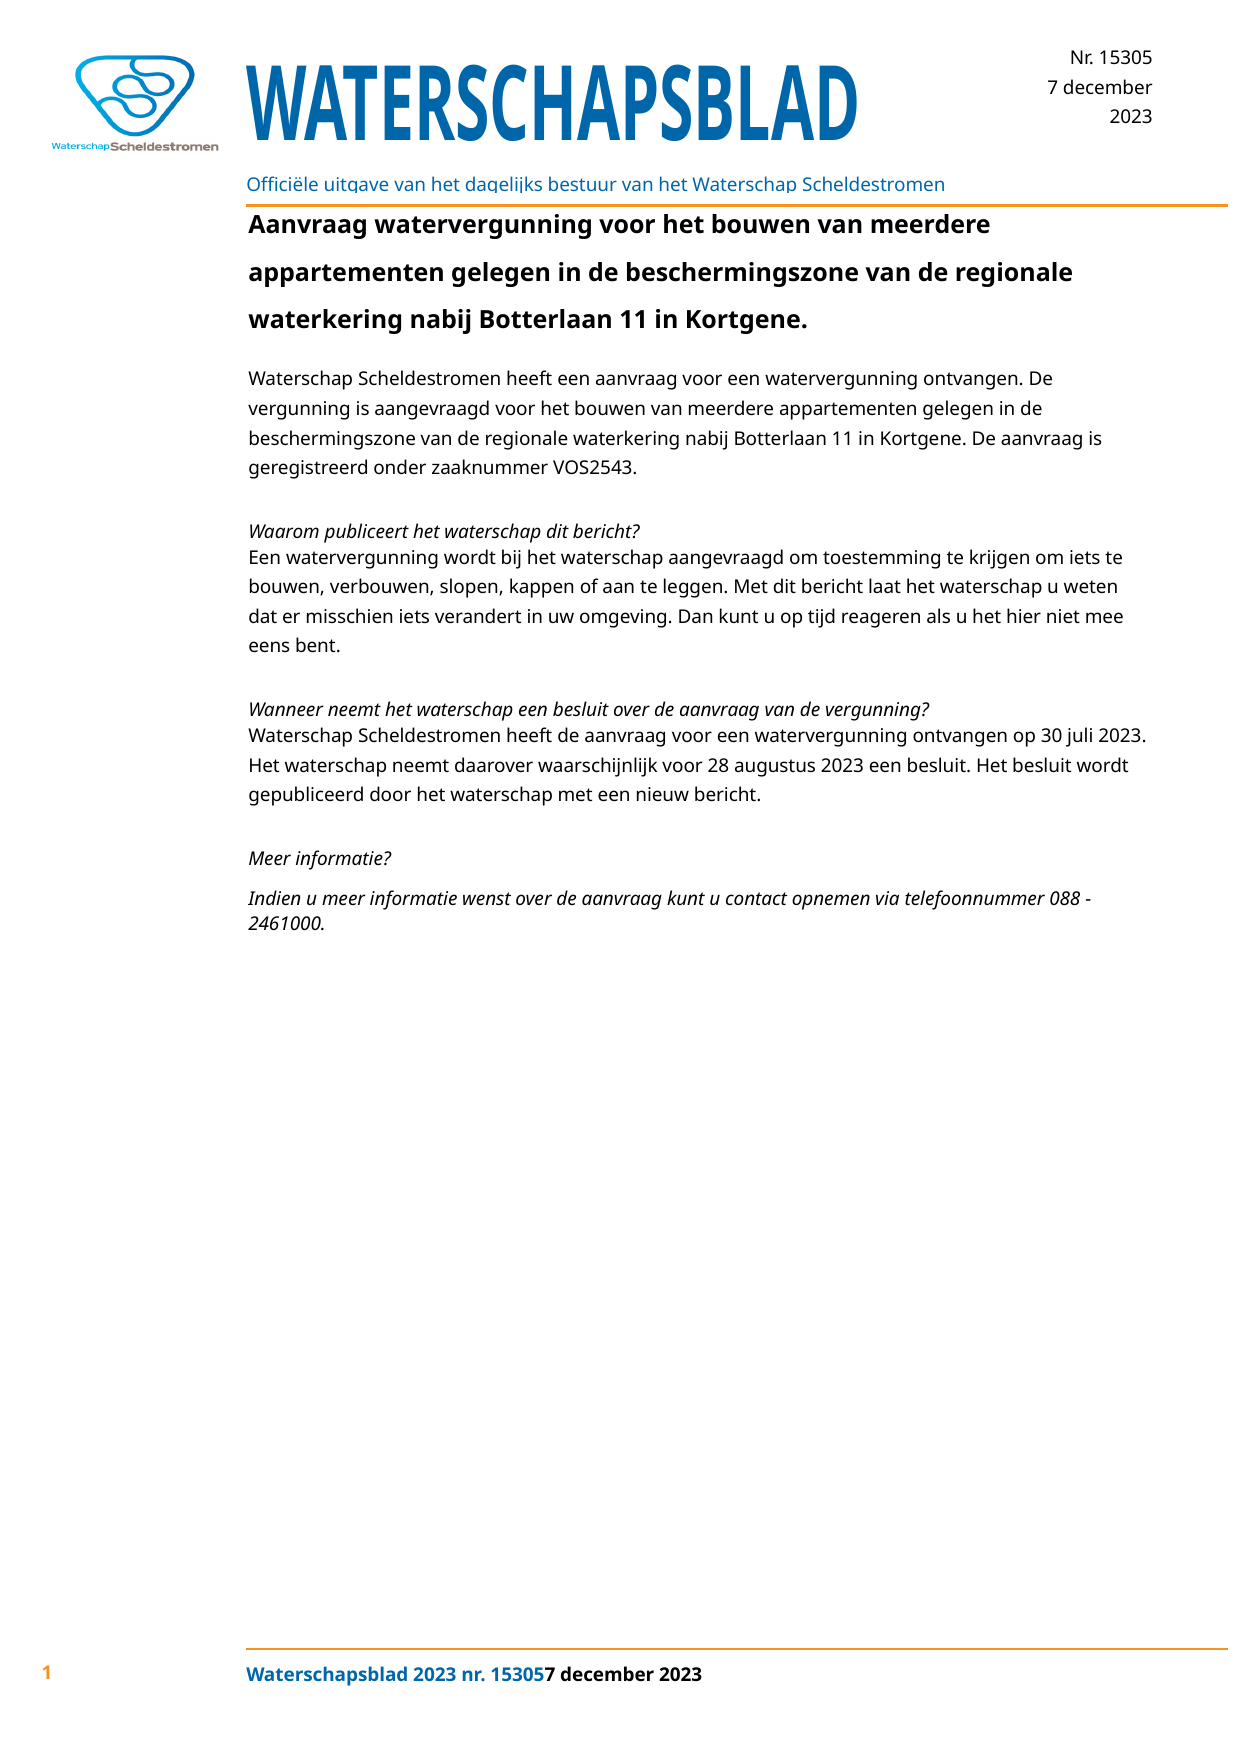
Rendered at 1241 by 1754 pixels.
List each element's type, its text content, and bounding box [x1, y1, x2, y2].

text Indien u meer informatie wenst over de aanvraag kunt u contact opnemen via telefoonnummer 088 - 2461000. [248, 885, 1152, 936]
text Aanvraag watervergunning voor het bouwen van meerdere appartementen gelegen in de beschermingszone van de regionale waterkering nabij Botterlaan 11 in Kortgene. [248, 207, 1152, 336]
text Wanneer neemt het waterschap een besluit over de aanvraag van de vergunning? [248, 697, 1152, 722]
picture [41, 47, 231, 172]
text Waterschap Scheldestromen heeft een aanvraag voor een watervergunning ontvangen. De vergunning is aangevraagd voor het bouwen van meerdere appartementen gelegen in de beschermingszone van de regionale waterkering nabij Botterlaan 11 in Kortgene. De aanvraag is geregistreerd onder zaaknummer VOS2543. [248, 366, 1152, 480]
text Meer informatie? [248, 846, 1152, 871]
text Waarom publiceert het waterschap dit bericht? [248, 518, 1152, 544]
text Een watervergunning wordt bij het waterschap aangevraagd om toestemming te krijgen om iets te bouwen, verbouwen, slopen, kappen of aan te leggen. Met dit bericht laat het waterschap u weten dat er misschien iets verandert in uw omgeving. Dan kunt u op tijd reageren als u het hier niet mee eens bent. [248, 544, 1152, 658]
text Waterschap Scheldestromen heeft de aanvraag voor een watervergunning ontvangen op 30 juli 2023. Het waterschap neemt daarover waarschijnlijk voor 28 augustus 2023 een besluit. Het besluit wordt gepubliceerd door het waterschap met een nieuw bericht. [248, 722, 1152, 807]
